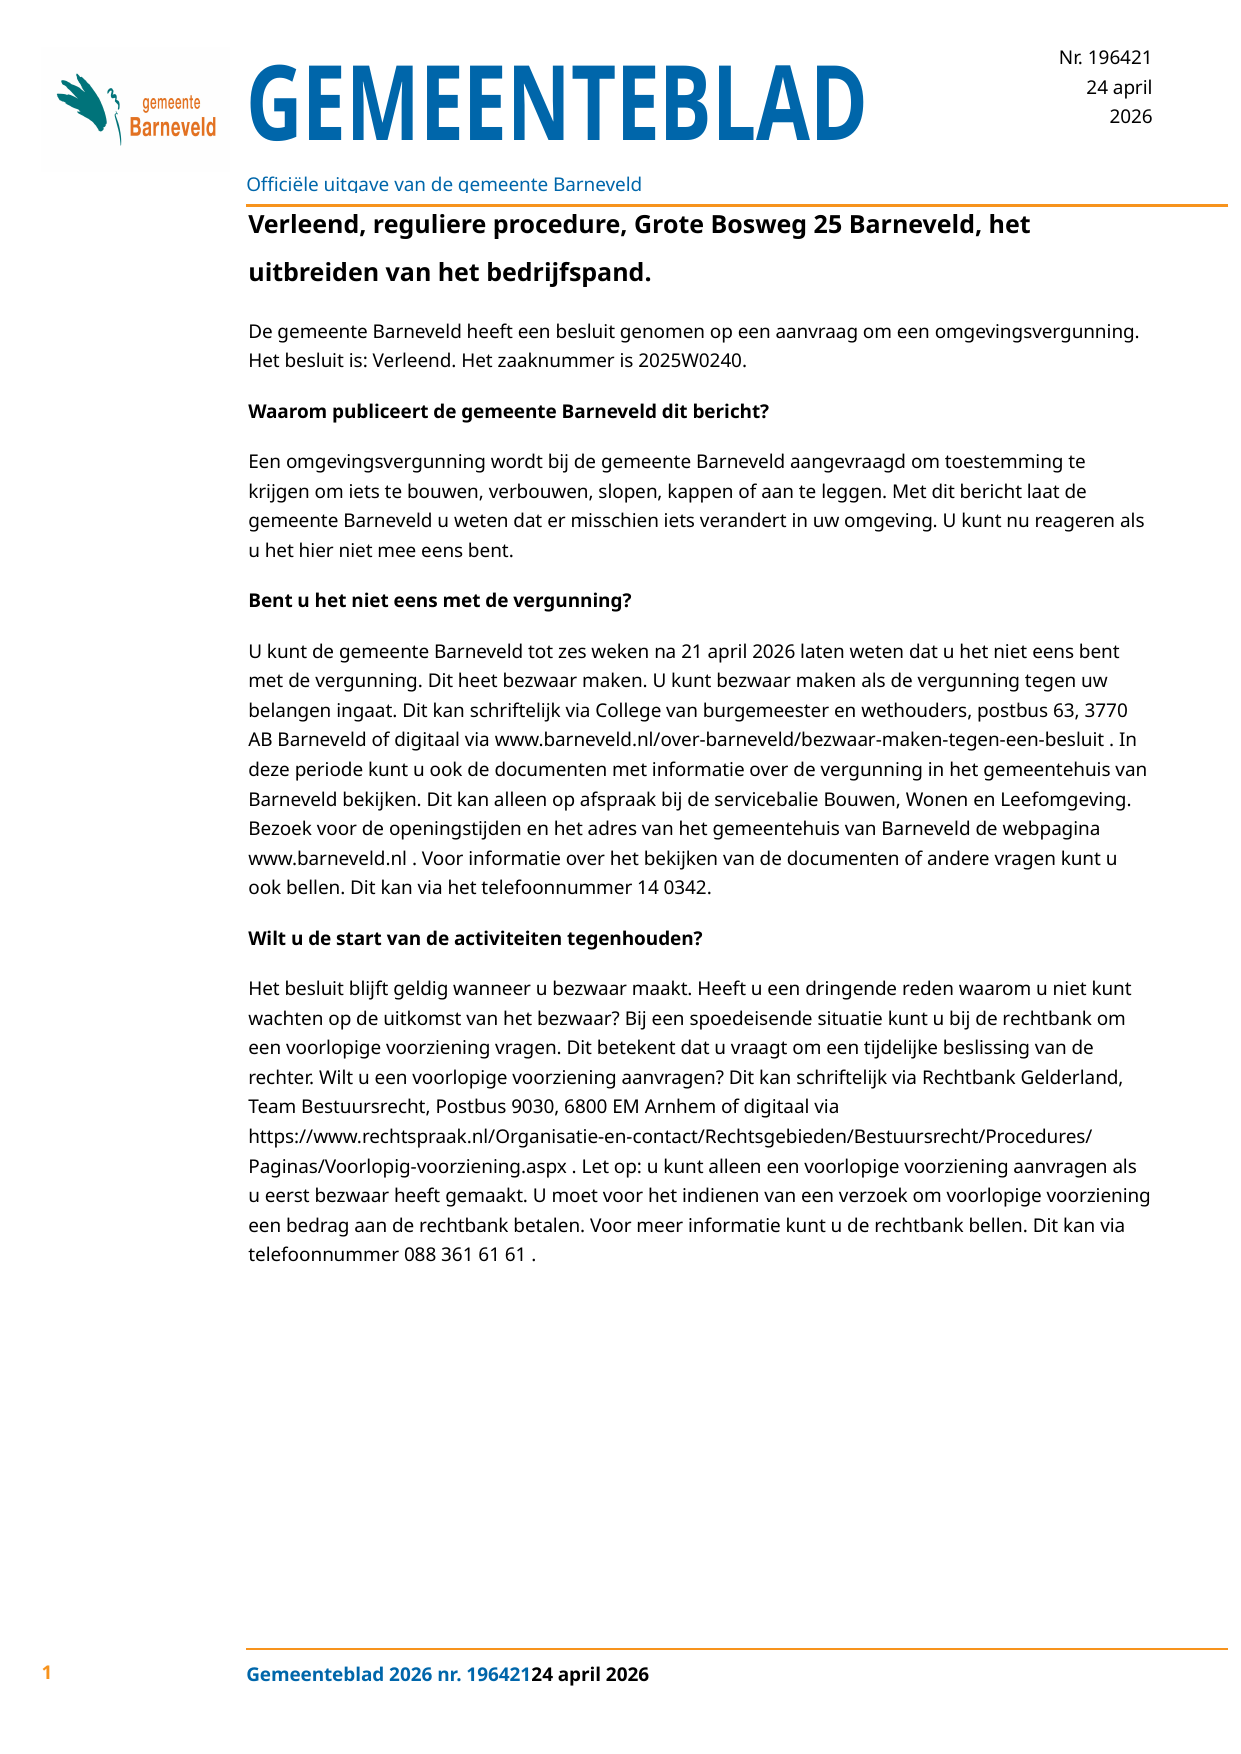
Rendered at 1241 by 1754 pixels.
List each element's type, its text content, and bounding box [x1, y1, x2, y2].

text Een omgevingsvergunning wordt bij de gemeente Barneveld aangevraagd om toestemming te krijgen om iets te bouwen, verbouwen, slopen, kappen of aan te leggen. Met dit bericht laat de gemeente Barneveld u weten dat er misschien iets verandert in uw omgeving. U kunt nu reageren als u het hier niet mee eens bent. [248, 448, 1152, 563]
text U kunt de gemeente Barneveld tot zes weken na 21 april 2026 laten weten dat u het niet eens bent met de vergunning. Dit heet bezwaar maken. U kunt bezwaar maken als de vergunning tegen uw belangen ingaat. Dit kan schriftelijk via College van burgemeester en wethouders, postbus 63, 3770 AB Barneveld of digitaal via www.barneveld.nl/over-barneveld/bezwaar-maken-tegen-een-besluit . In deze periode kunt u ook de documenten met informatie over de vergunning in het gemeentehuis van Barneveld bekijken. Dit kan alleen op afspraak bij de servicebalie Bouwen, Wonen en Leefomgeving. Bezoek voor de openingstijden en het adres van het gemeentehuis van Barneveld de webpagina www.barneveld.nl . Voor informatie over het bekijken van de documenten of andere vragen kunt u ook bellen. Dit kan via het telefoonnummer 14 0342. [248, 638, 1152, 900]
text Wilt u de start van de activiteiten tegenhouden? [248, 925, 1152, 951]
text Bent u het niet eens met de vergunning? [248, 587, 1152, 613]
text De gemeente Barneveld heeft een besluit genomen op een aanvraag om een omgevingsvergunning. Het besluit is: Verleend. Het zaaknummer is 2025W0240. [248, 318, 1152, 373]
picture [41, 47, 231, 172]
text Verleend, reguliere procedure, Grote Bosweg 25 Barneveld, het uitbreiden van het bedrijfspand. [248, 207, 1152, 288]
text Het besluit blijft geldig wanneer u bezwaar maakt. Heeft u een dringende reden waarom u niet kunt wachten op de uitkomst van het bezwaar? Bij een spoedeisende situatie kunt u bij de rechtbank om een voorlopige voorziening vragen. Dit betekent dat u vraagt om een tijdelijke beslissing van de rechter. Wilt u een voorlopige voorziening aanvragen? Dit kan schriftelijk via Rechtbank Gelderland, Team Bestuursrecht, Postbus 9030, 6800 EM Arnhem of digitaal via https://www.rechtspraak.nl/Organisatie-en-contact/Rechtsgebieden/Bestuursrecht/Procedures/Paginas/Voorlopig-voorziening.aspx . Let op: u kunt alleen een voorlopige voorziening aanvragen als u eerst bezwaar heeft gemaakt. U moet voor het indienen van een verzoek om voorlopige voorziening een bedrag aan de rechtbank betalen. Voor meer informatie kunt u de rechtbank bellen. Dit kan via telefoonnummer 088 361 61 61 . [248, 975, 1152, 1267]
text Waarom publiceert de gemeente Barneveld dit bericht? [248, 398, 1152, 424]
